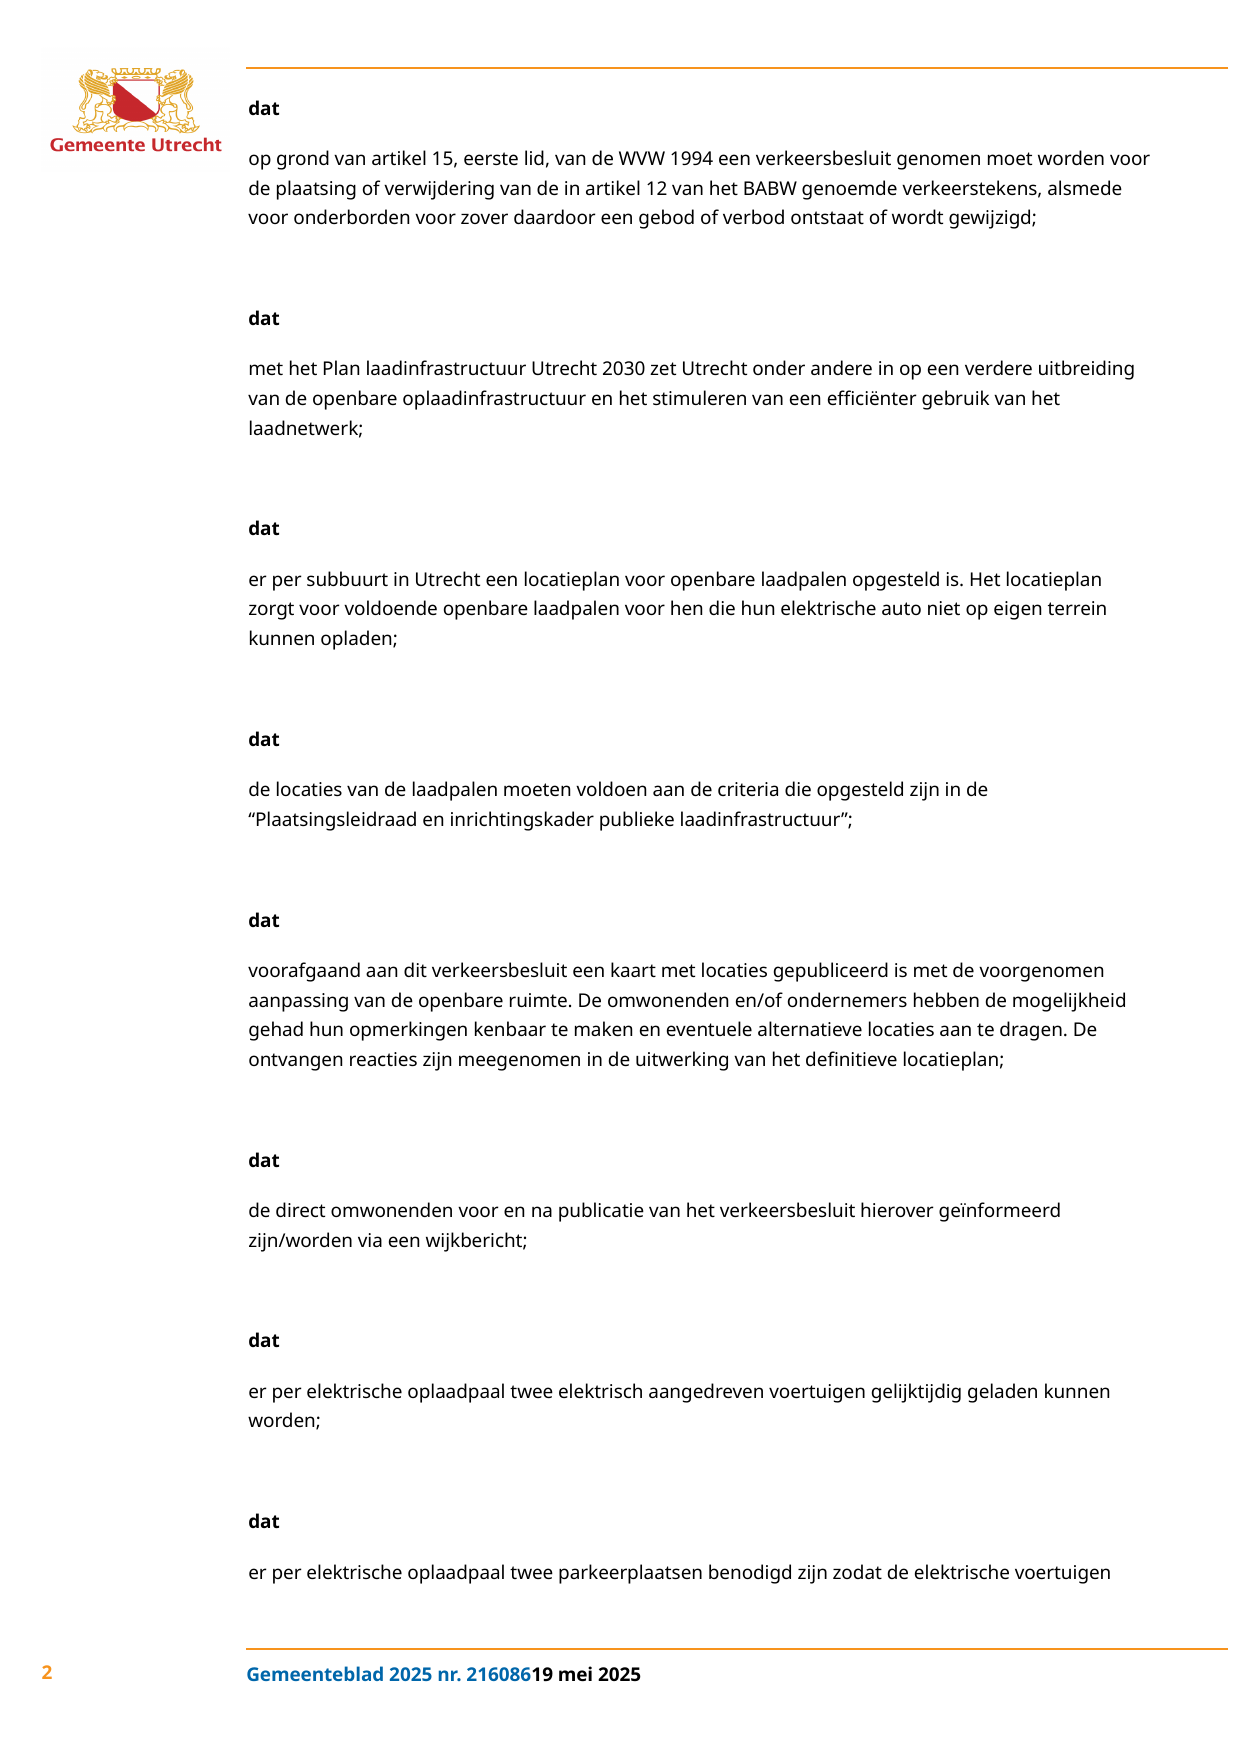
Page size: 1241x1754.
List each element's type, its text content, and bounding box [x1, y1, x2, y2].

text er per elektrische oplaadpaal twee parkeerplaatsen benodigd zijn zodat de elektrische voertuigen [248, 1559, 1152, 1585]
text de direct omwonenden voor en na publicatie van het verkeersbesluit hierover geïnformeerd zijn/worden via een wijkbericht; [248, 1197, 1152, 1253]
text dat [248, 1147, 1152, 1173]
text met het Plan laadinfrastructuur Utrecht 2030 zet Utrecht onder andere in op een verdere uitbreiding van de openbare oplaadinfrastructuur en het stimuleren van een efficiënter gebruik van het laadnetwerk; [248, 356, 1152, 441]
text dat [248, 1508, 1152, 1534]
text op grond van artikel 15, eerste lid, van de WVW 1994 een verkeersbesluit genomen moet worden voor de plaatsing of verwijdering van de in artikel 12 van het BABW genoemde verkeerstekens, alsmede voor onderborden voor zover daardoor een gebod of verbod ontstaat of wordt gewijzigd; [248, 145, 1152, 230]
text dat [248, 907, 1152, 933]
text dat [248, 516, 1152, 541]
picture [41, 47, 231, 172]
text er per elektrische oplaadpaal twee elektrisch aangedreven voertuigen gelijktijdig geladen kunnen worden; [248, 1378, 1152, 1433]
text dat [248, 1328, 1152, 1353]
text dat [248, 95, 1152, 121]
text de locaties van de laadpalen moeten voldoen aan de criteria die opgesteld zijn in de “Plaatsingsleidraad en inrichtingskader publieke laadinfrastructuur”; [248, 776, 1152, 832]
text dat [248, 305, 1152, 331]
text er per subbuurt in Utrecht een locatieplan voor openbare laadpalen opgesteld is. Het locatieplan zorgt voor voldoende openbare laadpalen voor hen die hun elektrische auto niet op eigen terrein kunnen opladen; [248, 566, 1152, 651]
text dat [248, 726, 1152, 752]
text voorafgaand aan dit verkeersbesluit een kaart met locaties gepubliceerd is met de voorgenomen aanpassing van de openbare ruimte. De omwonenden en/of ondernemers hebben de mogelijkheid gehad hun opmerkingen kenbaar te maken en eventuele alternatieve locaties aan te dragen. De ontvangen reacties zijn meegenomen in de uitwerking van het definitieve locatieplan; [248, 957, 1152, 1072]
